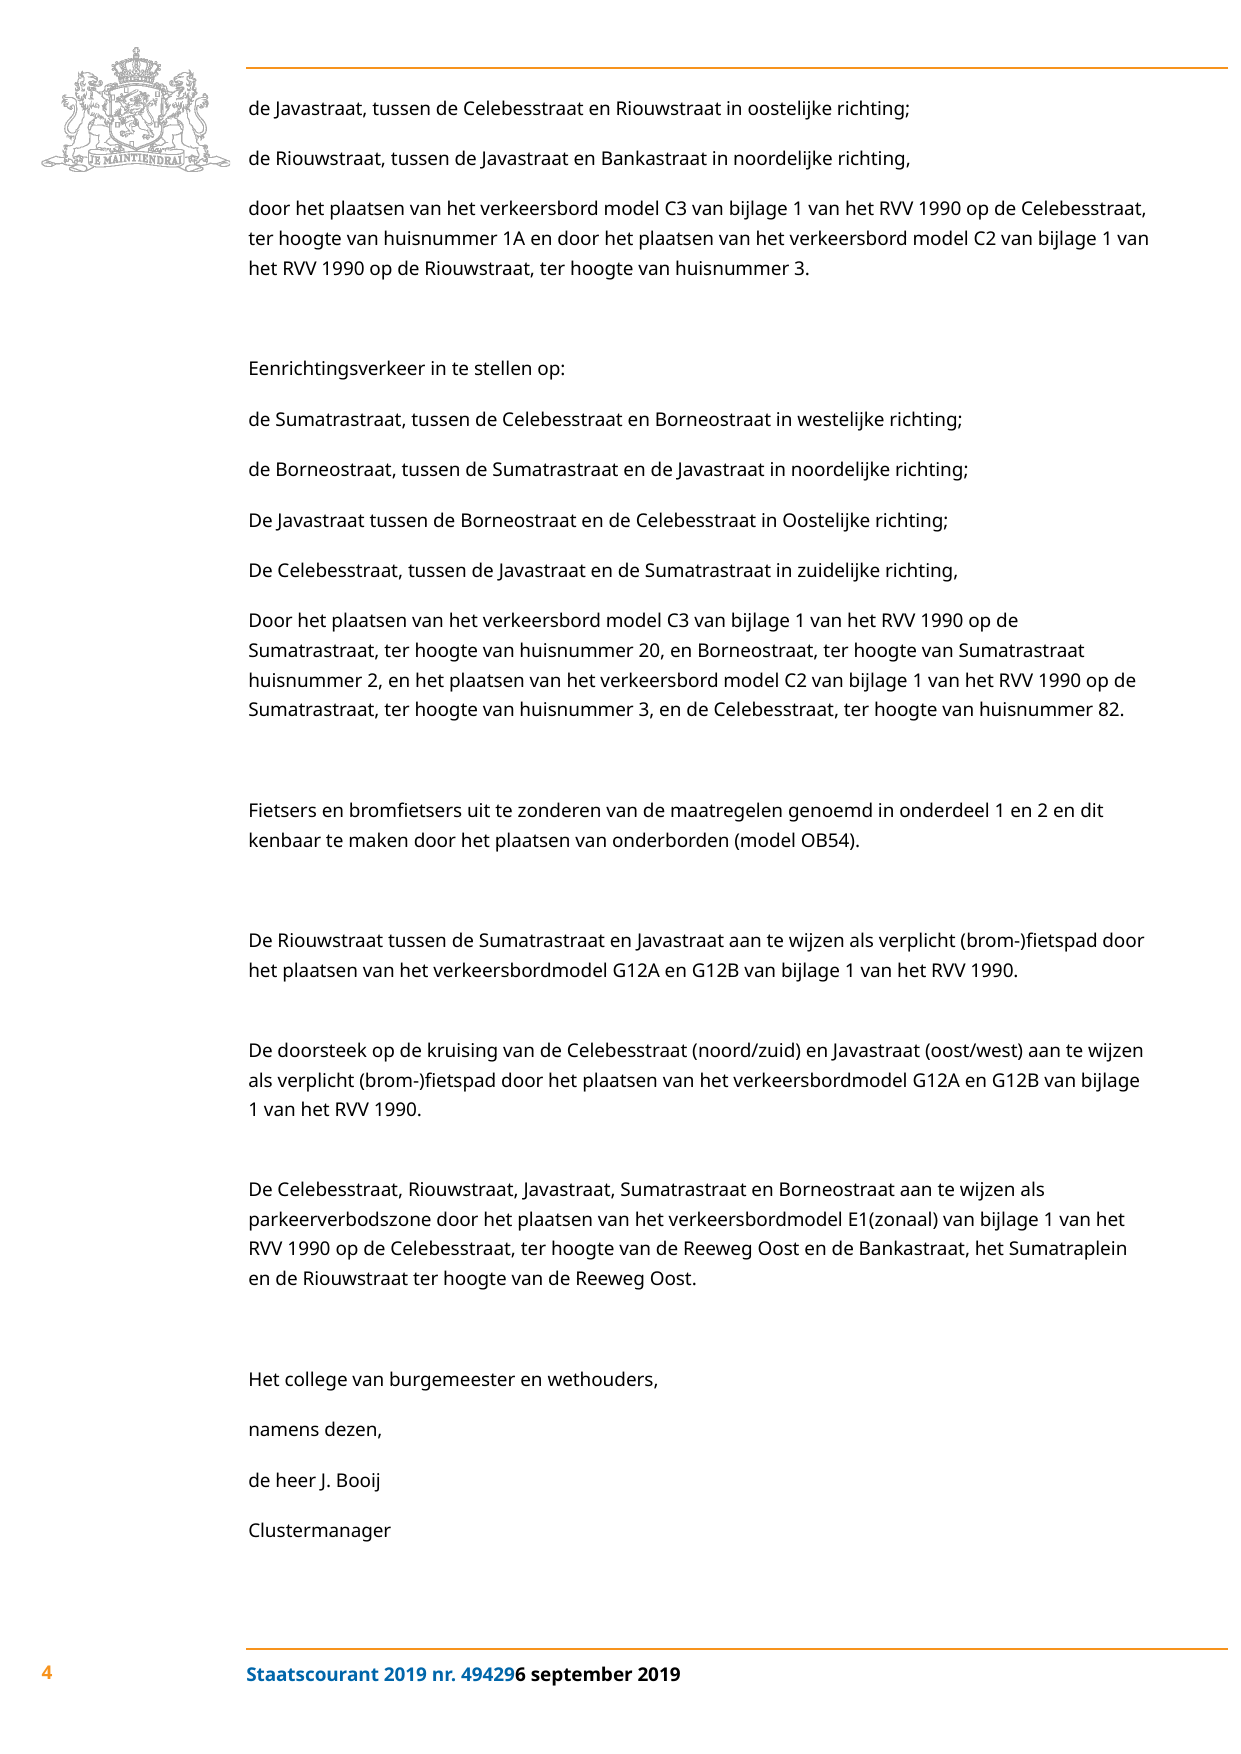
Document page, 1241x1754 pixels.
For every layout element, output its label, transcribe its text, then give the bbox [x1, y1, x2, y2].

text namens dezen, [248, 1416, 1152, 1442]
text de Javastraat, tussen de Celebesstraat en Riouwstraat in oostelijke richting; [248, 95, 1152, 121]
text De Riouwstraat tussen de Sumatrastraat en Javastraat aan te wijzen als verplicht (brom-)fietspad door het plaatsen van het verkeersbordmodel G12A en G12B van bijlage 1 van het RVV 1990. [248, 928, 1152, 983]
text Clustermanager [248, 1517, 1152, 1543]
text door het plaatsen van het verkeersbord model C3 van bijlage 1 van het RVV 1990 op de Celebesstraat, ter hoogte van huisnummer 1A en door het plaatsen van het verkeersbord model C2 van bijlage 1 van het RVV 1990 op de Riouwstraat, ter hoogte van huisnummer 3. [248, 196, 1152, 281]
text De Celebesstraat, Riouwstraat, Javastraat, Sumatrastraat en Borneostraat aan te wijzen als parkeerverbodszone door het plaatsen van het verkeersbordmodel E1(zonaal) van bijlage 1 van het RVV 1990 op de Celebesstraat, ter hoogte van de Reeweg Oost en de Bankastraat, het Sumatraplein en de Riouwstraat ter hoogte van de Reeweg Oost. [248, 1176, 1152, 1291]
text De doorsteek op de kruising van de Celebesstraat (noord/zuid) en Javastraat (oost/west) aan te wijzen als verplicht (brom-)fietspad door het plaatsen van het verkeersbordmodel G12A en G12B van bijlage 1 van het RVV 1990. [248, 1037, 1152, 1122]
text Door het plaatsen van het verkeersbord model C3 van bijlage 1 van het RVV 1990 op de Sumatrastraat, ter hoogte van huisnummer 20, en Borneostraat, ter hoogte van Sumatrastraat huisnummer 2, en het plaatsen van het verkeersbord model C2 van bijlage 1 van het RVV 1990 op de Sumatrastraat, ter hoogte van huisnummer 3, en de Celebesstraat, ter hoogte van huisnummer 82. [248, 608, 1152, 722]
text De Celebesstraat, tussen de Javastraat en de Sumatrastraat in zuidelijke richting, [248, 557, 1152, 583]
text Fietsers en bromfietsers uit te zonderen van de maatregelen genoemd in onderdeel 1 en 2 en dit kenbaar te maken door het plaatsen van onderborden (model OB54). [248, 797, 1152, 853]
text de Riouwstraat, tussen de Javastraat en Bankastraat in noordelijke richting, [248, 145, 1152, 171]
text Eenrichtingsverkeer in te stellen op: [248, 356, 1152, 381]
text de Sumatrastraat, tussen de Celebesstraat en Borneostraat in westelijke richting; [248, 406, 1152, 432]
text de Borneostraat, tussen de Sumatrastraat en de Javastraat in noordelijke richting; [248, 456, 1152, 482]
picture [41, 47, 231, 172]
text de heer J. Booij [248, 1467, 1152, 1493]
text Het college van burgemeester en wethouders, [248, 1366, 1152, 1392]
text De Javastraat tussen de Borneostraat en de Celebesstraat in Oostelijke richting; [248, 507, 1152, 533]
